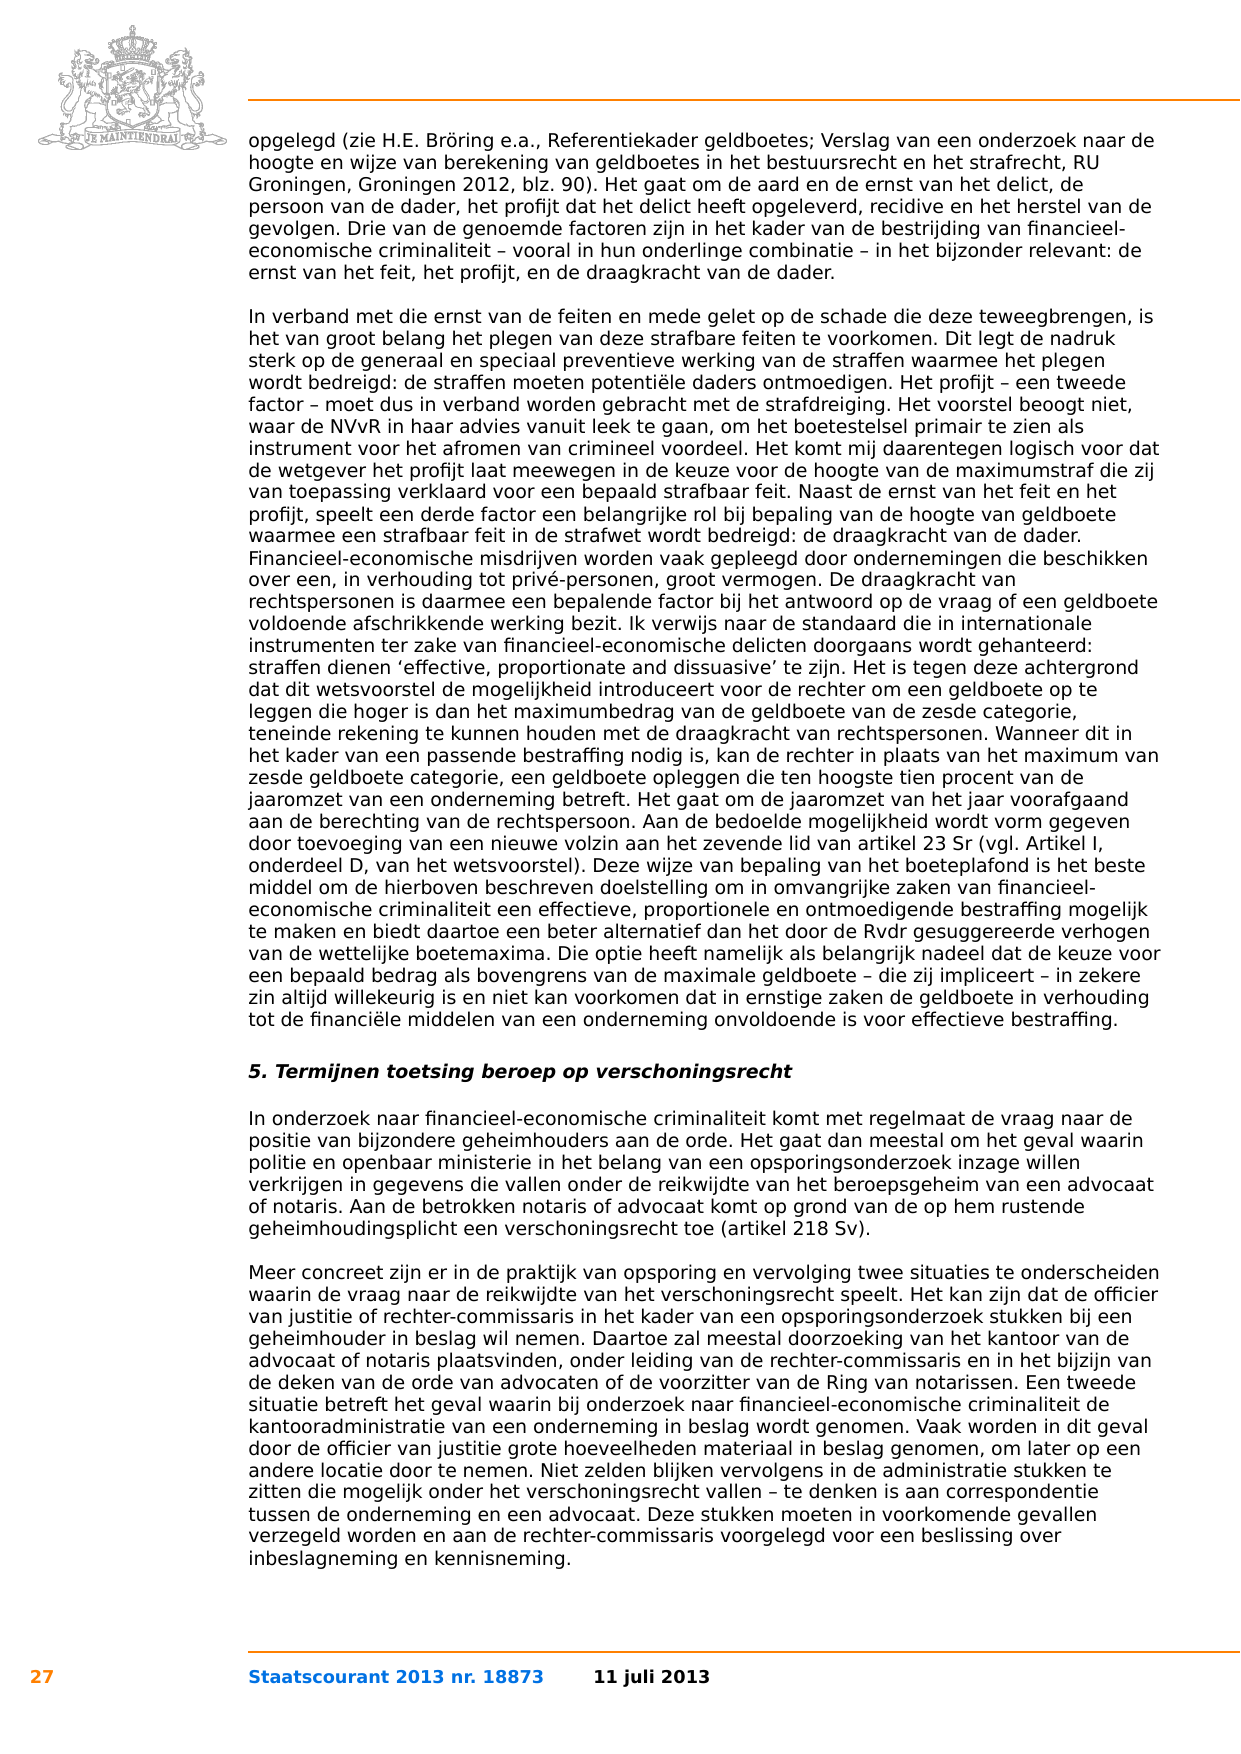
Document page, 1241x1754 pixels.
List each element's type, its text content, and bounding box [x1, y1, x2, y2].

text Meer concreet zijn er in de praktijk van opsporing en vervolging twee situaties te onderscheiden waarin de vraag naar de reikwijdte van het verschoningsrecht speelt. Het kan zijn dat de officier van justitie of rechter-commissaris in het kader van een opsporingsonderzoek stukken bij een geheimhouder in beslag wil nemen. Daartoe zal meestal doorzoeking van het kantoor van de advocaat of notaris plaatsvinden, onder leiding van de rechter-commissaris en in het bijzijn van de deken van de orde van advocaten of de voorzitter van de Ring van notarissen. Een tweede situatie betreft het geval waarin bij onderzoek naar financieel-economische criminaliteit de kantooradministratie van een onderneming in beslag wordt genomen. Vaak worden in dit geval door de officier van justitie grote hoeveelheden materiaal in beslag genomen, om later op een andere locatie door te nemen. Niet zelden blijken vervolgens in de administratie stukken te zitten die mogelijk onder het verschoningsrecht vallen – te denken is aan correspondentie tussen de onderneming en een advocaat. Deze stukken moeten in voorkomende gevallen verzegeld worden en aan de rechter-commissaris voorgelegd voor een beslissing over inbeslagneming en kennisneming. [248, 1262, 1163, 1569]
subtitle 5. Termijnen toetsing beroep op verschoningsrecht [248, 1061, 1163, 1083]
text opgelegd (zie H.E. Bröring e.a., Referentiekader geldboetes; Verslag van een onderzoek naar de hoogte en wijze van berekening van geldboetes in het bestuursrecht en het strafrecht, RU Groningen, Groningen 2012, blz. 90). Het gaat om de aard en de ernst van het delict, de persoon van de dader, het profijt dat het delict heeft opgeleverd, recidive en het herstel van de gevolgen. Drie van de genoemde factoren zijn in het kader van de bestrijding van financieel-economische criminaliteit – vooral in hun onderlinge combinatie – in het bijzonder relevant: de ernst van het feit, het profijt, en de draagkracht van de dader. [248, 130, 1163, 284]
picture [38, 25, 227, 150]
text In verband met die ernst van de feiten en mede gelet op de schade die deze teweegbrengen, is het van groot belang het plegen van deze strafbare feiten te voorkomen. Dit legt de nadruk sterk op de generaal en speciaal preventieve werking van de straffen waarmee het plegen wordt bedreigd: de straffen moeten potentiële daders ontmoedigen. Het profijt – een tweede factor – moet dus in verband worden gebracht met de strafdreiging. Het voorstel beoogt niet, waar de NVvR in haar advies vanuit leek te gaan, om het boetestelsel primair te zien als instrument voor het afromen van crimineel voordeel. Het komt mij daarentegen logisch voor dat de wetgever het profijt laat meewegen in de keuze voor de hoogte van de maximumstraf die zij van toepassing verklaard voor een bepaald strafbaar feit. Naast de ernst van het feit en het profijt, speelt een derde factor een belangrijke rol bij bepaling van de hoogte van geldboete waarmee een strafbaar feit in de strafwet wordt bedreigd: de draagkracht van de dader. Financieel-economische misdrijven worden vaak gepleegd door ondernemingen die beschikken over een, in verhouding tot privé-personen, groot vermogen. De draagkracht van rechtspersonen is daarmee een bepalende factor bij het antwoord op de vraag of een geldboete voldoende afschrikkende werking bezit. Ik verwijs naar de standaard die in internationale instrumenten ter zake van financieel-economische delicten doorgaans wordt gehanteerd: straffen dienen ‘effective, proportionate and dissuasive’ te zijn. Het is tegen deze achtergrond dat dit wetsvoorstel de mogelijkheid introduceert voor de rechter om een geldboete op te leggen die hoger is dan het maximumbedrag van de geldboete van de zesde categorie, teneinde rekening te kunnen houden met de draagkracht van rechtspersonen. Wanneer dit in het kader van een passende bestraffing nodig is, kan de rechter in plaats van het maximum van zesde geldboete categorie, een geldboete opleggen die ten hoogste tien procent van de jaaromzet van een onderneming betreft. Het gaat om de jaaromzet van het jaar voorafgaand aan de berechting van de rechtspersoon. Aan de bedoelde mogelijkheid wordt vorm gegeven door toevoeging van een nieuwe volzin aan het zevende lid van artikel 23 Sr (vgl. Artikel I, onderdeel D, van het wetsvoorstel). Deze wijze van bepaling van het boeteplafond is het beste middel om de hierboven beschreven doelstelling om in omvangrijke zaken van financieel-economische criminaliteit een effectieve, proportionele en ontmoedigende bestraffing mogelijk te maken en biedt daartoe een beter alternatief dan het door de Rvdr gesuggereerde verhogen van de wettelijke boetemaxima. Die optie heeft namelijk als belangrijk nadeel dat de keuze voor een bepaald bedrag als bovengrens van de maximale geldboete – die zij impliceert – in zekere zin altijd willekeurig is en niet kan voorkomen dat in ernstige zaken de geldboete in verhouding tot de financiële middelen van een onderneming onvoldoende is voor effectieve bestraffing. [248, 306, 1163, 1031]
text In onderzoek naar financieel-economische criminaliteit komt met regelmaat de vraag naar de positie van bijzondere geheimhouders aan de orde. Het gaat dan meestal om het geval waarin politie en openbaar ministerie in het belang van een opsporingsonderzoek inzage willen verkrijgen in gegevens die vallen onder de reikwijdte van het beroepsgeheim van een advocaat of notaris. Aan de betrokken notaris of advocaat komt op grond van de op hem rustende geheimhoudingsplicht een verschoningsrecht toe (artikel 218 Sv). [248, 1108, 1163, 1240]
